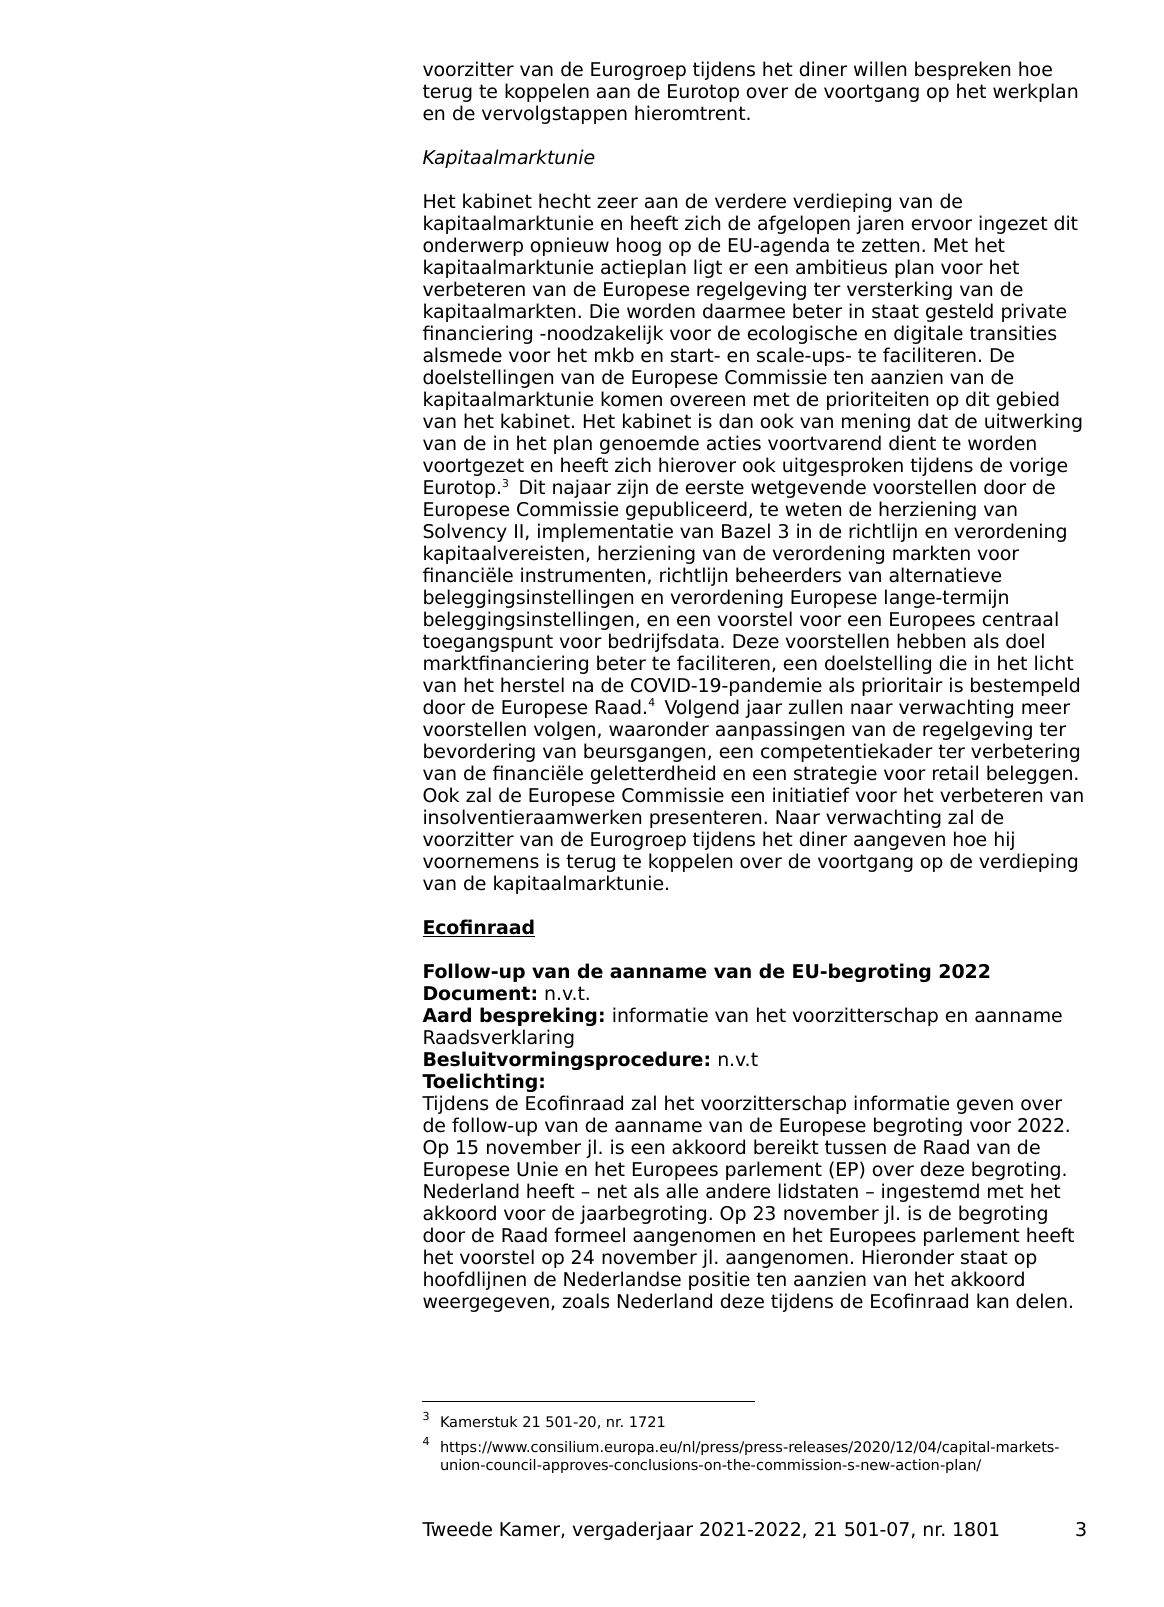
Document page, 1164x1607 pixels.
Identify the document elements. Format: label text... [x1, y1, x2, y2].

text Kamerstuk 21 501-20, nr. 1721 [422, 1410, 1087, 1432]
subtitle Kapitaalmarktunie [422, 147, 1087, 169]
text voorzitter van de Eurogroep tijdens het diner willen bespreken hoe terug te koppelen aan de Eurotop over de voortgang op het werkplan en de vervolgstappen hieromtrent. [422, 59, 1087, 125]
text Document: n.v.t. [422, 983, 1087, 1005]
text https://www.consilium.europa.eu/nl/press/press-releases/2020/12/04/capital-markets-union-council-approves-conclusions-on-the-commission-s-new-action-plan/ [422, 1435, 1087, 1474]
text Aard bespreking: informatie van het voorzitterschap en aanname Raadsverklaring [422, 1005, 1087, 1049]
text Besluitvormingsprocedure: n.v.t [422, 1049, 1087, 1071]
subtitle Ecofinraad [422, 917, 1087, 939]
text Toelichting: [422, 1071, 1087, 1093]
text Tijdens de Ecofinraad zal het voorzitterschap informatie geven over de follow-up van de aanname van de Europese begroting voor 2022. Op 15 november jl. is een akkoord bereikt tussen de Raad van de Europese Unie en het Europees parlement (EP) over deze begroting. Nederland heeft – net als alle andere lidstaten – ingestemd met het akkoord voor de jaarbegroting. Op 23 november jl. is de begroting door de Raad formeel aangenomen en het Europees parlement heeft het voorstel op 24 november jl. aangenomen. Hieronder staat op hoofdlijnen de Nederlandse positie ten aanzien van het akkoord weergegeven, zoals Nederland deze tijdens de Ecofinraad kan delen. [422, 1093, 1087, 1313]
text Het kabinet hecht zeer aan de verdere verdieping van de kapitaalmarktunie en heeft zich de afgelopen jaren ervoor ingezet dit onderwerp opnieuw hoog op de EU-agenda te zetten. Met het kapitaalmarktunie actieplan ligt er een ambitieus plan voor het verbeteren van de Europese regelgeving ter versterking van de kapitaalmarkten. Die worden daarmee beter in staat gesteld private financiering -noodzakelijk voor de ecologische en digitale transities alsmede voor het mkb en start- en scale-ups- te faciliteren. De doelstellingen van de Europese Commissie ten aanzien van de kapitaalmarktunie komen overeen met de prioriteiten op dit gebied van het kabinet. Het kabinet is dan ook van mening dat de uitwerking van de in het plan genoemde acties voortvarend dient te worden voortgezet en heeft zich hierover ook uitgesproken tijdens de vorige Eurotop. Dit najaar zijn de eerste wetgevende voorstellen door de Europese Commissie gepubliceerd, te weten de herziening van Solvency II, implementatie van Bazel 3 in de richtlijn en verordening kapitaalvereisten, herziening van de verordening markten voor financiële instrumenten, richtlijn beheerders van alternatieve beleggingsinstellingen en verordening Europese lange-termijn beleggingsinstellingen, en een voorstel voor een Europees centraal toegangspunt voor bedrijfsdata. Deze voorstellen hebben als doel marktfinanciering beter te faciliteren, een doelstelling die in het licht van het herstel na de COVID-19-pandemie als prioritair is bestempeld door de Europese Raad. Volgend jaar zullen naar verwachting meer voorstellen volgen, waaronder aanpassingen van de regelgeving ter bevordering van beursgangen, een competentiekader ter verbetering van de financiële geletterdheid en een strategie voor retail beleggen. Ook zal de Europese Commissie een initiatief voor het verbeteren van insolventieraamwerken presenteren. Naar verwachting zal de voorzitter van de Eurogroep tijdens het diner aangeven hoe hij voornemens is terug te koppelen over de voortgang op de verdieping van de kapitaalmarktunie. [422, 191, 1087, 895]
text Follow-up van de aanname van de EU-begroting 2022 [422, 961, 1087, 983]
